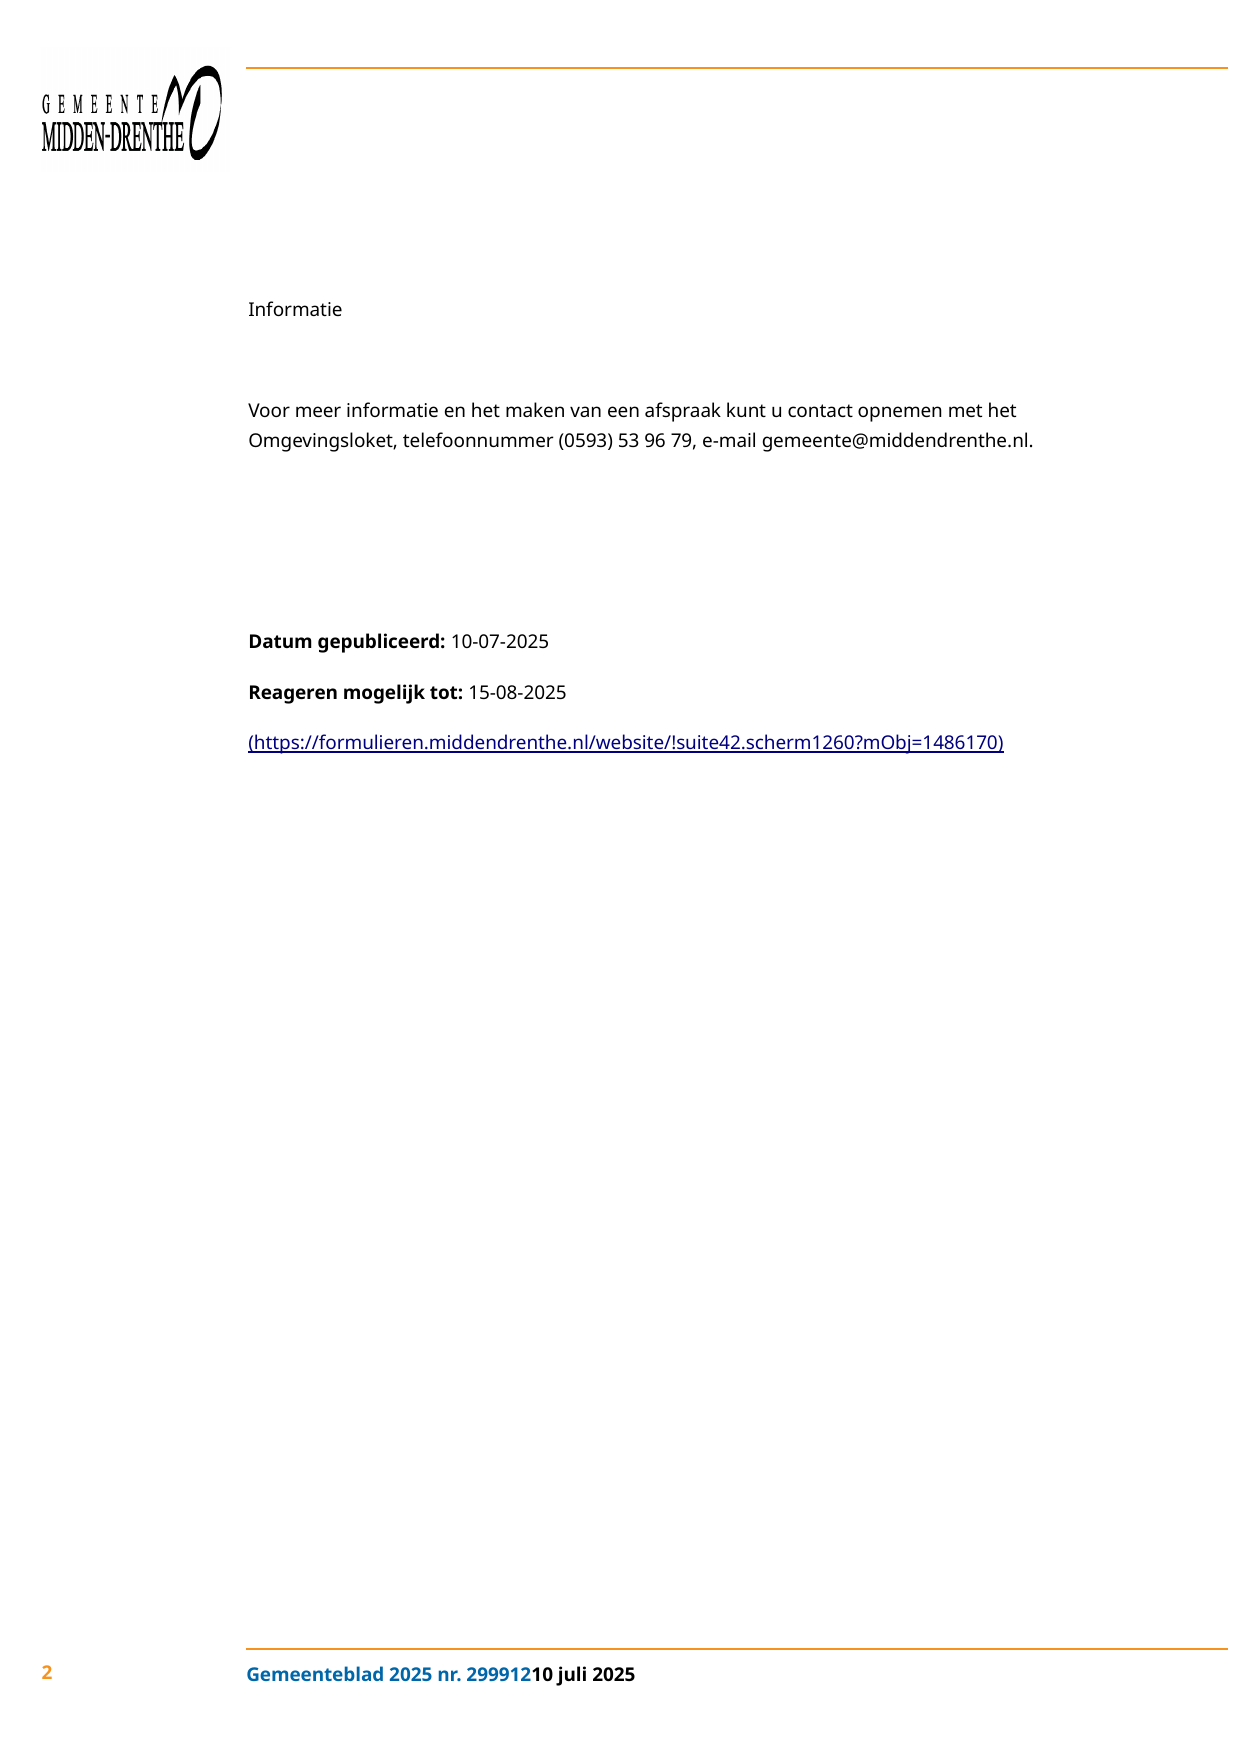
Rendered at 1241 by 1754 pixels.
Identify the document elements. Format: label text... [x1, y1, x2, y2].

text (https://formulieren.middendrenthe.nl/website/!suite42.scherm1260?mObj=1486170) [248, 729, 1152, 755]
text Reageren mogelijk tot: 15-08-2025 [248, 679, 1152, 705]
text Datum gepubliceerd: 10-07-2025 [248, 628, 1152, 654]
text Informatie [248, 296, 1152, 322]
text Voor meer informatie en het maken van een afspraak kunt u contact opnemen met het Omgevingsloket, telefoonnummer (0593) 53 96 79, e-mail gemeente@middendrenthe.nl. [248, 397, 1152, 453]
picture [41, 47, 231, 172]
